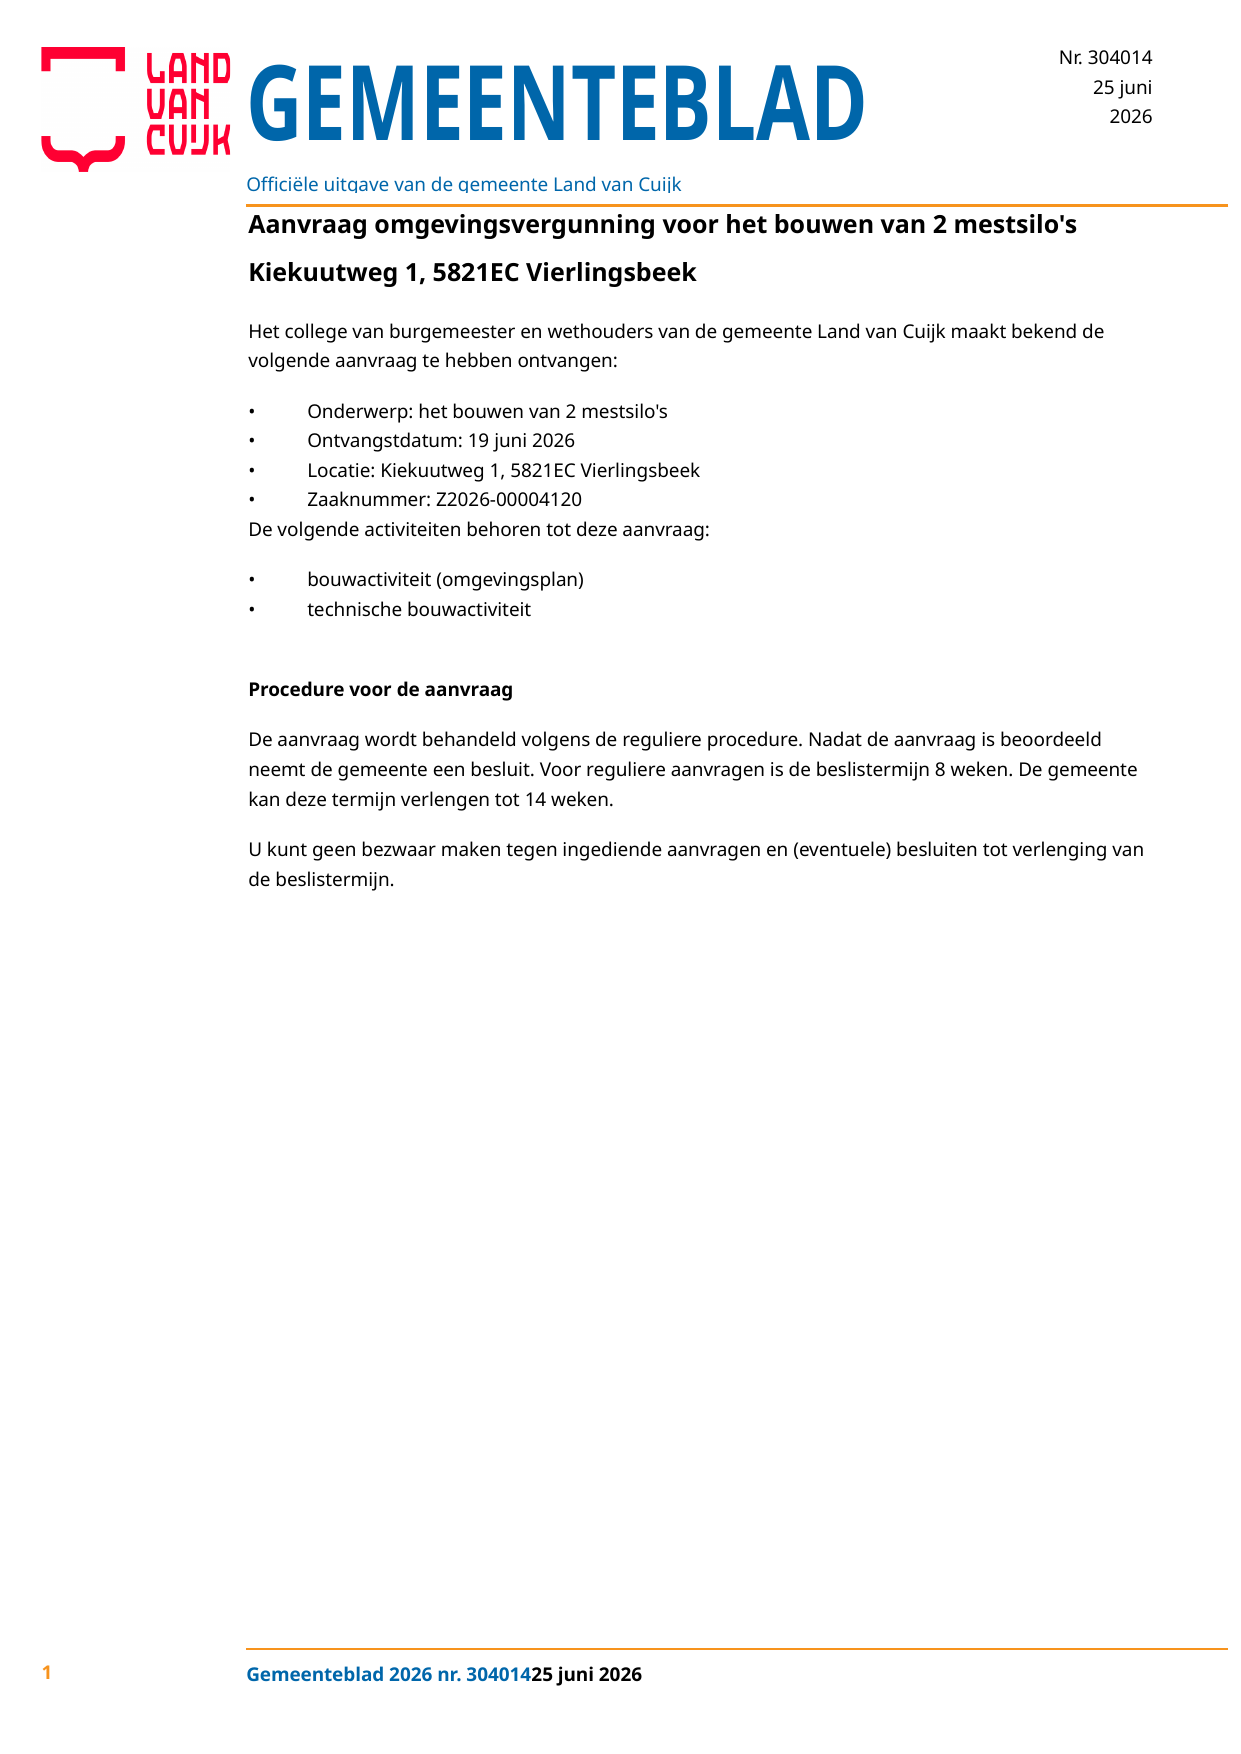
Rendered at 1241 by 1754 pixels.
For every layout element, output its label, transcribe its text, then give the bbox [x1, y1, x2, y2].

text Aanvraag omgevingsvergunning voor het bouwen van 2 mestsilo's Kiekuutweg 1, 5821EC Vierlingsbeek [248, 207, 1152, 288]
picture [41, 47, 231, 172]
list Onderwerp: het bouwen van 2 mestsilo's [248, 398, 1152, 424]
text Het college van burgemeester en wethouders van de gemeente Land van Cuijk maakt bekend de volgende aanvraag te hebben ontvangen: [248, 318, 1152, 373]
list technische bouwactiviteit [248, 596, 1152, 622]
text De volgende activiteiten behoren tot deze aanvraag: [248, 516, 1152, 542]
text De aanvraag wordt behandeld volgens de reguliere procedure. Nadat de aanvraag is beoordeeld neemt de gemeente een besluit. Voor reguliere aanvragen is de beslistermijn 8 weken. De gemeente kan deze termijn verlengen tot 14 weken. [248, 727, 1152, 812]
list bouwactiviteit (omgevingsplan) [248, 567, 1152, 592]
list Ontvangstdatum: 19 juni 2026 [248, 427, 1152, 453]
list Locatie: Kiekuutweg 1, 5821EC Vierlingsbeek [248, 457, 1152, 483]
text U kunt geen bezwaar maken tegen ingediende aanvragen en (eventuele) besluiten tot verlenging van de beslistermijn. [248, 836, 1152, 892]
text Procedure voor de aanvraag [248, 676, 1152, 702]
list Zaaknummer: Z2026-00004120 [248, 487, 1152, 512]
